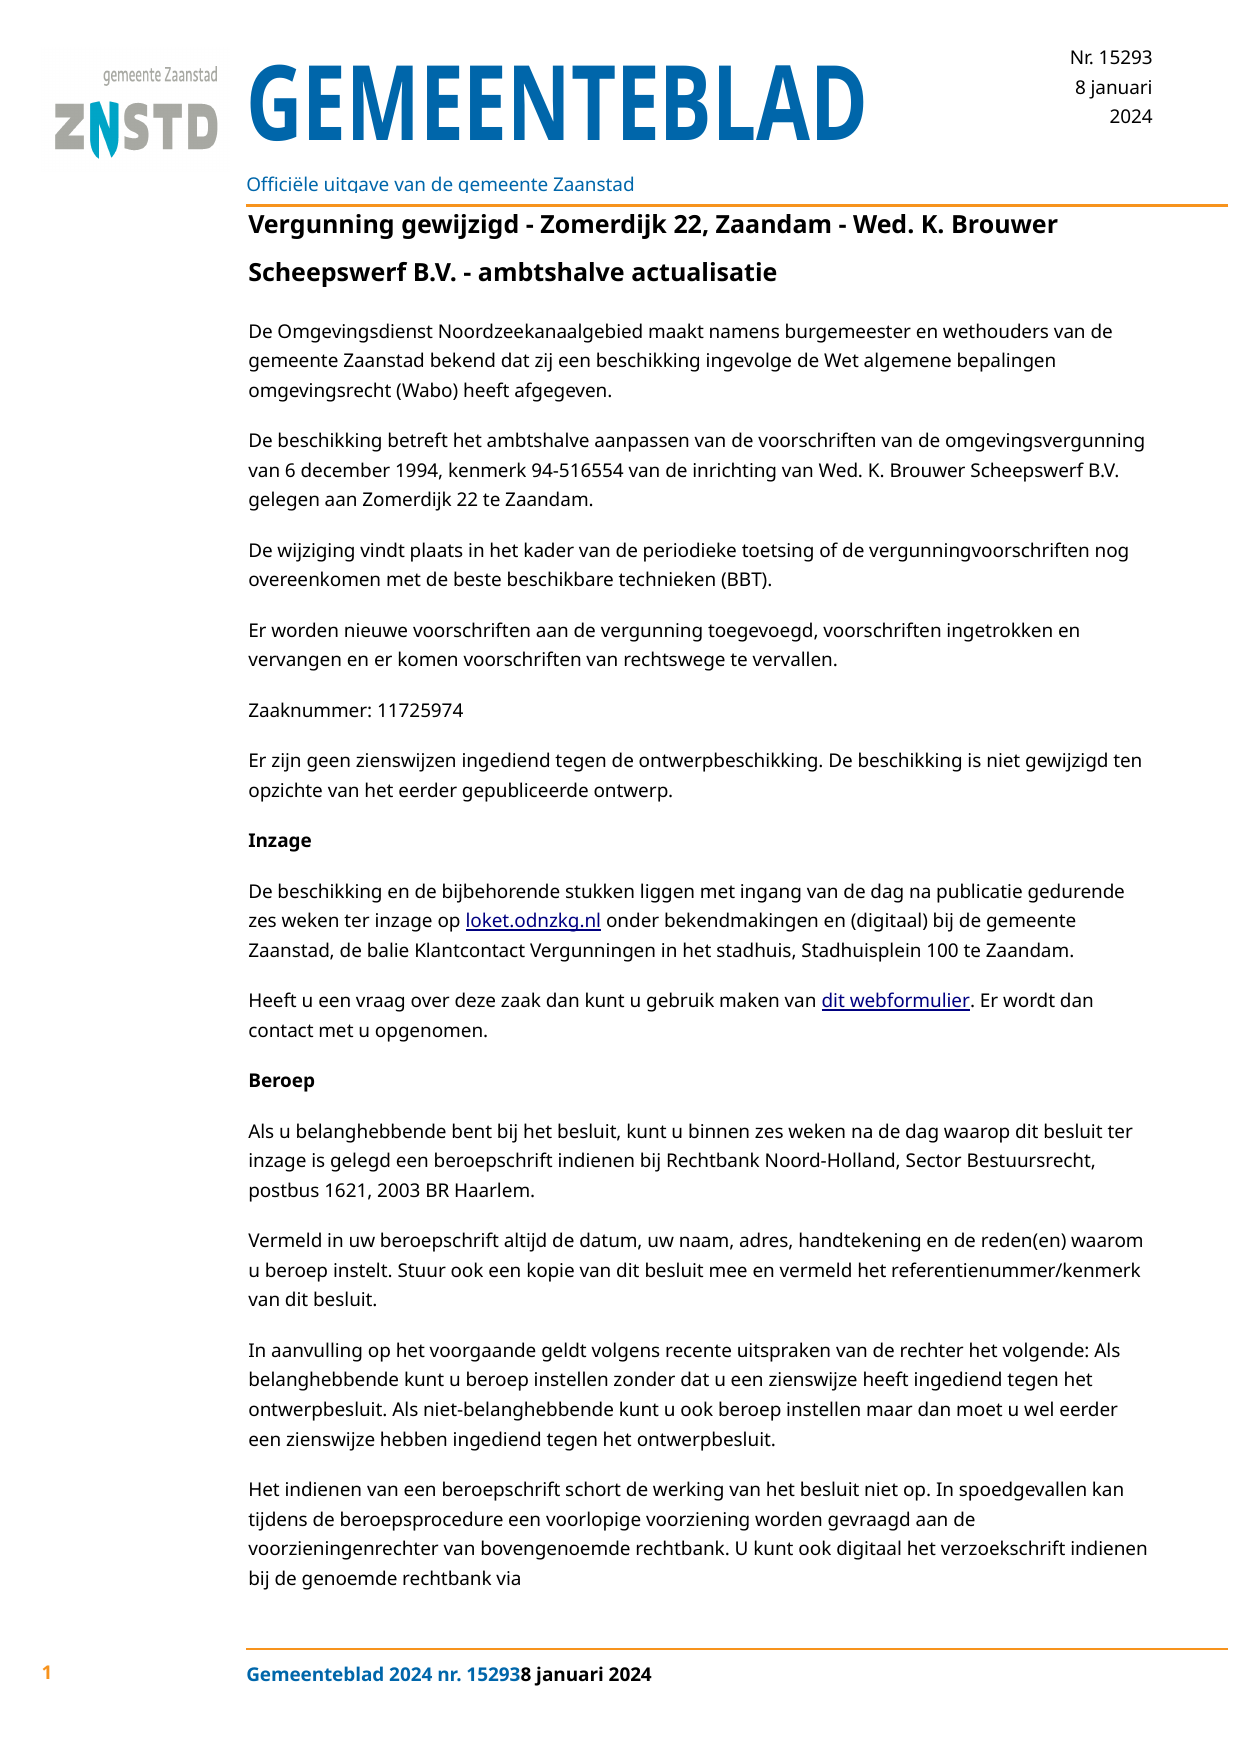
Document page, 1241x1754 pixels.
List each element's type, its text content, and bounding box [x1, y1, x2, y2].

text De wijziging vindt plaats in het kader van de periodieke toetsing of de vergunningvoorschriften nog overeenkomen met de beste beschikbare technieken (BBT). [248, 537, 1152, 592]
text Vergunning gewijzigd - Zomerdijk 22, Zaandam - Wed. K. Brouwer Scheepswerf B.V. - ambtshalve actualisatie [248, 207, 1152, 288]
text In aanvulling op het voorgaande geldt volgens recente uitspraken van de rechter het volgende: Als belanghebbende kunt u beroep instellen zonder dat u een zienswijze heeft ingediend tegen het ontwerpbesluit. Als niet-belanghebbende kunt u ook beroep instellen maar dan moet u wel eerder een zienswijze hebben ingediend tegen het ontwerpbesluit. [248, 1337, 1152, 1452]
text Zaaknummer: 11725974 [248, 697, 1152, 723]
text De Omgevingsdienst Noordzeekanaalgebied maakt namens burgemeester en wethouders van de gemeente Zaanstad bekend dat zij een beschikking ingevolge de Wet algemene bepalingen omgevingsrecht (Wabo) heeft afgegeven. [248, 318, 1152, 403]
text Het indienen van een beroepschrift schort de werking van het besluit niet op. In spoedgevallen kan tijdens de beroepsprocedure een voorlopige voorziening worden gevraagd aan de voorzieningenrechter van bovengenoemde rechtbank. U kunt ook digitaal het verzoekschrift indienen bij de genoemde rechtbank via [248, 1476, 1152, 1591]
text Beroep [248, 1067, 1152, 1093]
text Inzage [248, 827, 1152, 853]
picture [41, 47, 231, 172]
text Vermeld in uw beroepschrift altijd de datum, uw naam, adres, handtekening en de reden(en) waarom u beroep instelt. Stuur ook een kopie van dit besluit mee en vermeld het referentienummer/kenmerk van dit besluit. [248, 1227, 1152, 1312]
text Er worden nieuwe voorschriften aan de vergunning toegevoegd, voorschriften ingetrokken en vervangen en er komen voorschriften van rechtswege te vervallen. [248, 617, 1152, 672]
text Er zijn geen zienswijzen ingediend tegen de ontwerpbeschikking. De beschikking is niet gewijzigd ten opzichte van het eerder gepubliceerde ontwerp. [248, 747, 1152, 803]
text Als u belanghebbende bent bij het besluit, kunt u binnen zes weken na de dag waarop dit besluit ter inzage is gelegd een beroepschrift indienen bij Rechtbank Noord-Holland, Sector Bestuursrecht, postbus 1621, 2003 BR Haarlem. [248, 1118, 1152, 1203]
text De beschikking betreft het ambtshalve aanpassen van de voorschriften van de omgevingsvergunning van 6 december 1994, kenmerk 94-516554 van de inrichting van Wed. K. Brouwer Scheepswerf B.V. gelegen aan Zomerdijk 22 te Zaandam. [248, 427, 1152, 512]
text De beschikking en de bijbehorende stukken liggen met ingang van de dag na publicatie gedurende zes weken ter inzage op loket.odnzkg.nl onder bekendmakingen en (digitaal) bij de gemeente Zaanstad, de balie Klantcontact Vergunningen in het stadhuis, Stadhuisplein 100 te Zaandam. [248, 878, 1152, 963]
text Heeft u een vraag over deze zaak dan kunt u gebruik maken van dit webformulier. Er wordt dan contact met u opgenomen. [248, 987, 1152, 1043]
